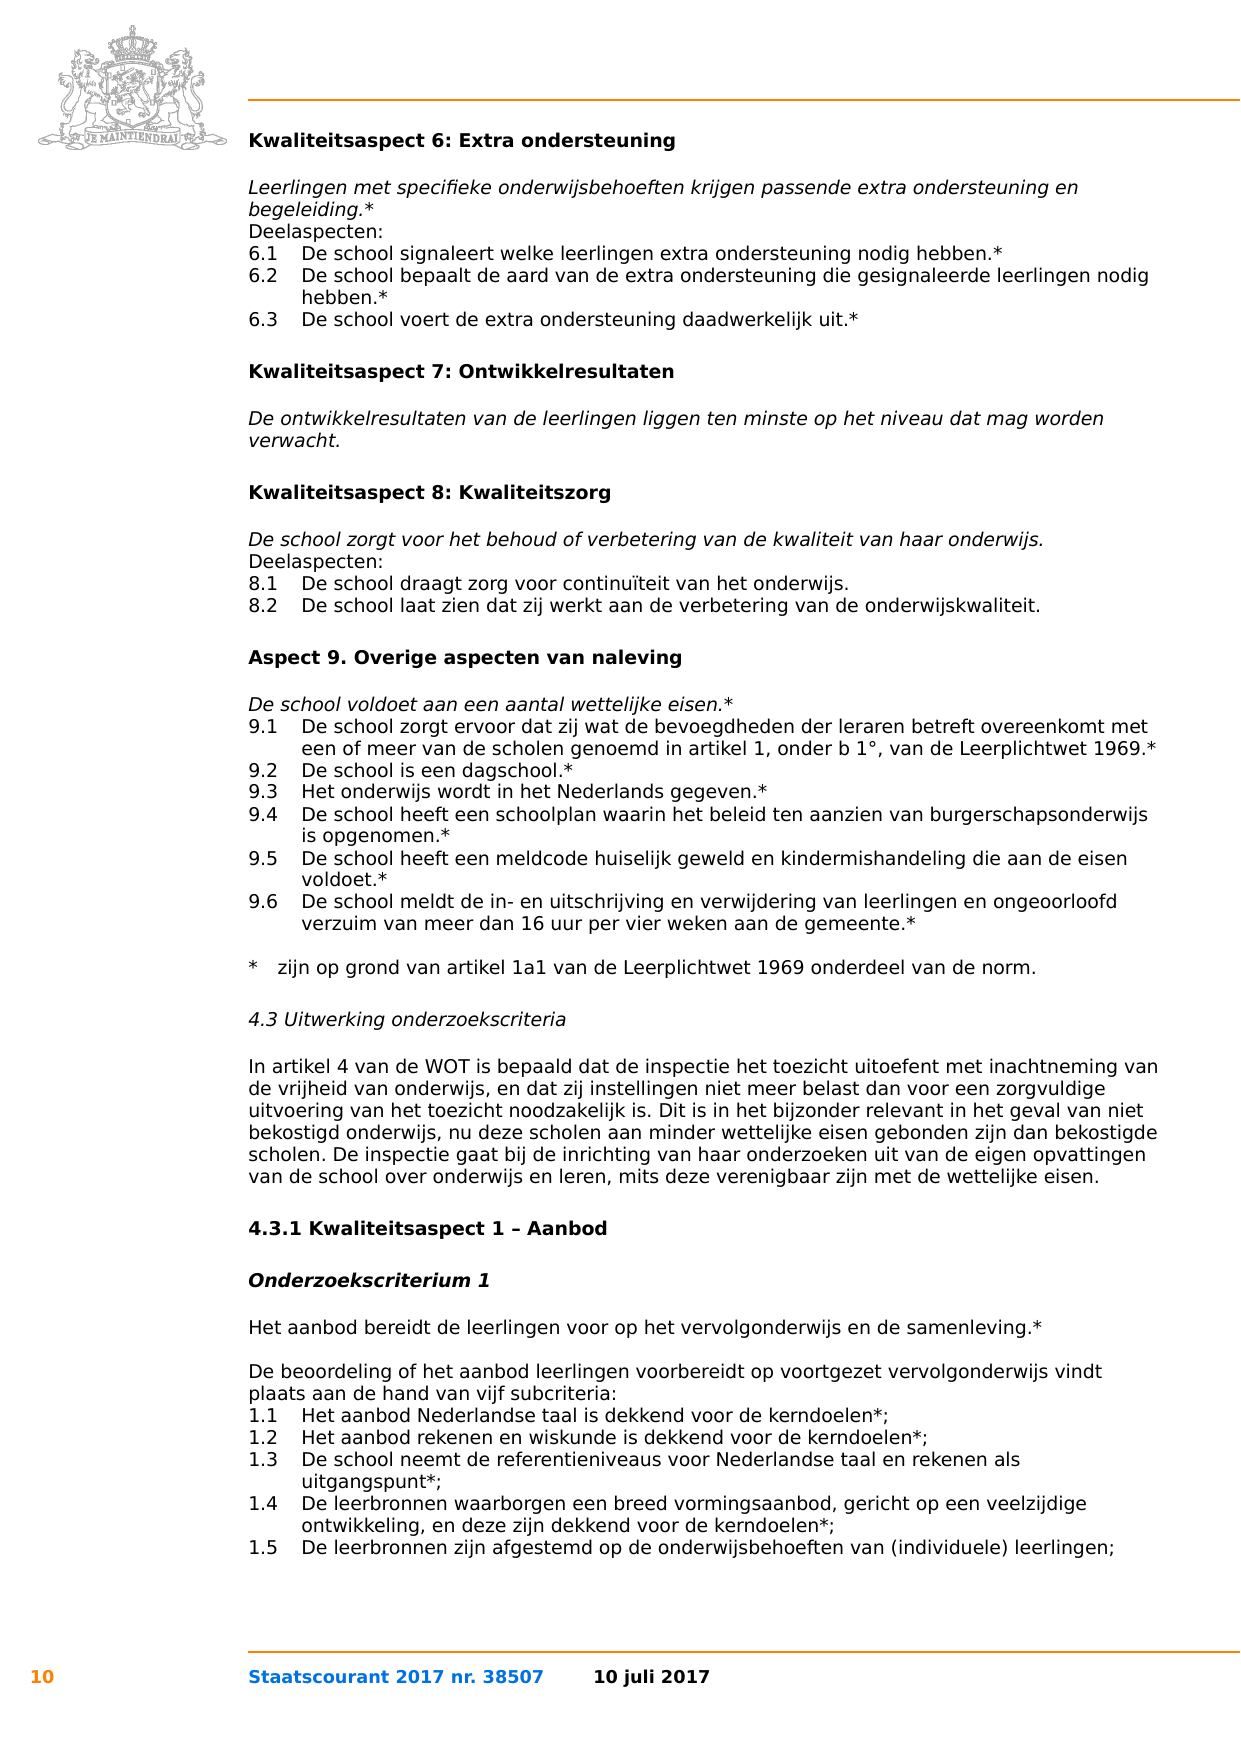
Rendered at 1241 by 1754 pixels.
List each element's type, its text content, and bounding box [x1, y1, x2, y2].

text 8.2 De school laat zien dat zij werkt aan de verbetering van de onderwijskwaliteit. [248, 594, 1163, 617]
text 9.2 De school is een dagschool.* [248, 759, 1163, 781]
text 6.1 De school signaleert welke leerlingen extra ondersteuning nodig hebben.* [248, 243, 1163, 265]
text De school zorgt voor het behoud of verbetering van de kwaliteit van haar onderwijs. [248, 529, 1163, 551]
text Deelaspecten: [248, 221, 1163, 243]
text * zijn op grond van artikel 1a1 van de Leerplichtwet 1969 onderdeel van de norm. [248, 957, 1163, 979]
text Deelaspecten: [248, 551, 1163, 573]
text 9.5 De school heeft een meldcode huiselijk geweld en kindermishandeling die aan de eisen voldoet.* [248, 847, 1163, 891]
text De school voldoet aan een aantal wettelijke eisen.* [248, 693, 1163, 716]
text De ontwikkelresultaten van de leerlingen liggen ten minste op het niveau dat mag worden verwacht. [248, 408, 1163, 452]
text De beoordeling of het aanbod leerlingen voorbereidt op voortgezet vervolgonderwijs vindt plaats aan de hand van vijf subcriteria: [248, 1361, 1163, 1405]
text 1.3 De school neemt de referentieniveaus voor Nederlandse taal en rekenen als uitgangspunt*; [248, 1449, 1163, 1493]
picture [38, 25, 227, 150]
text 1.1 Het aanbod Nederlandse taal is dekkend voor de kerndoelen*; [248, 1405, 1163, 1427]
text 6.3 De school voert de extra ondersteuning daadwerkelijk uit.* [248, 309, 1163, 331]
subtitle Aspect 9. Overige aspecten van naleving [248, 647, 1163, 668]
text 1.5 De leerbronnen zijn afgestemd op de onderwijsbehoeften van (individuele) leerlingen; [248, 1537, 1163, 1559]
text 8.1 De school draagt zorg voor continuïteit van het onderwijs. [248, 573, 1163, 594]
text 1.4 De leerbronnen waarborgen een breed vormingsaanbod, gericht op een veelzijdige ontwikkeling, en deze zijn dekkend voor de kerndoelen*; [248, 1493, 1163, 1537]
text Het aanbod bereidt de leerlingen voor op het vervolgonderwijs en de samenleving.* [248, 1317, 1163, 1339]
subtitle 4.3 Uitwerking onderzoekscriteria [248, 1009, 1163, 1031]
subtitle Onderzoekscriterium 1 [248, 1270, 1163, 1292]
subtitle Kwaliteitsaspect 8: Kwaliteitszorg [248, 482, 1163, 504]
text 9.1 De school zorgt ervoor dat zij wat de bevoegdheden der leraren betreft overeenkomt met een of meer van de scholen genoemd in artikel 1, onder b 1°, van de Leerplichtwet 1969.* [248, 716, 1163, 759]
text 1.2 Het aanbod rekenen en wiskunde is dekkend voor de kerndoelen*; [248, 1427, 1163, 1449]
text Leerlingen met specifieke onderwijsbehoeften krijgen passende extra ondersteuning en begeleiding.* [248, 177, 1163, 221]
subtitle 4.3.1 Kwaliteitsaspect 1 – Aanbod [248, 1218, 1163, 1240]
text In artikel 4 van de WOT is bepaald dat de inspectie het toezicht uitoefent met inachtneming van de vrijheid van onderwijs, en dat zij instellingen niet meer belast dan voor een zorgvuldige uitvoering van het toezicht noodzakelijk is. Dit is in het bijzonder relevant in het geval van niet bekostigd onderwijs, nu deze scholen aan minder wettelijke eisen gebonden zijn dan bekostigde scholen. De inspectie gaat bij de inrichting van haar onderzoeken uit van de eigen opvattingen van de school over onderwijs en leren, mits deze verenigbaar zijn met de wettelijke eisen. [248, 1056, 1163, 1188]
text 9.4 De school heeft een schoolplan waarin het beleid ten aanzien van burgerschapsonderwijs is opgenomen.* [248, 803, 1163, 847]
text 9.6 De school meldt de in- en uitschrijving en verwijdering van leerlingen en ongeoorloofd verzuim van meer dan 16 uur per vier weken aan de gemeente.* [248, 891, 1163, 935]
subtitle Kwaliteitsaspect 6: Extra ondersteuning [248, 130, 1163, 152]
text 6.2 De school bepaalt de aard van de extra ondersteuning die gesignaleerde leerlingen nodig hebben.* [248, 265, 1163, 309]
text 9.3 Het onderwijs wordt in het Nederlands gegeven.* [248, 781, 1163, 803]
subtitle Kwaliteitsaspect 7: Ontwikkelresultaten [248, 361, 1163, 383]
